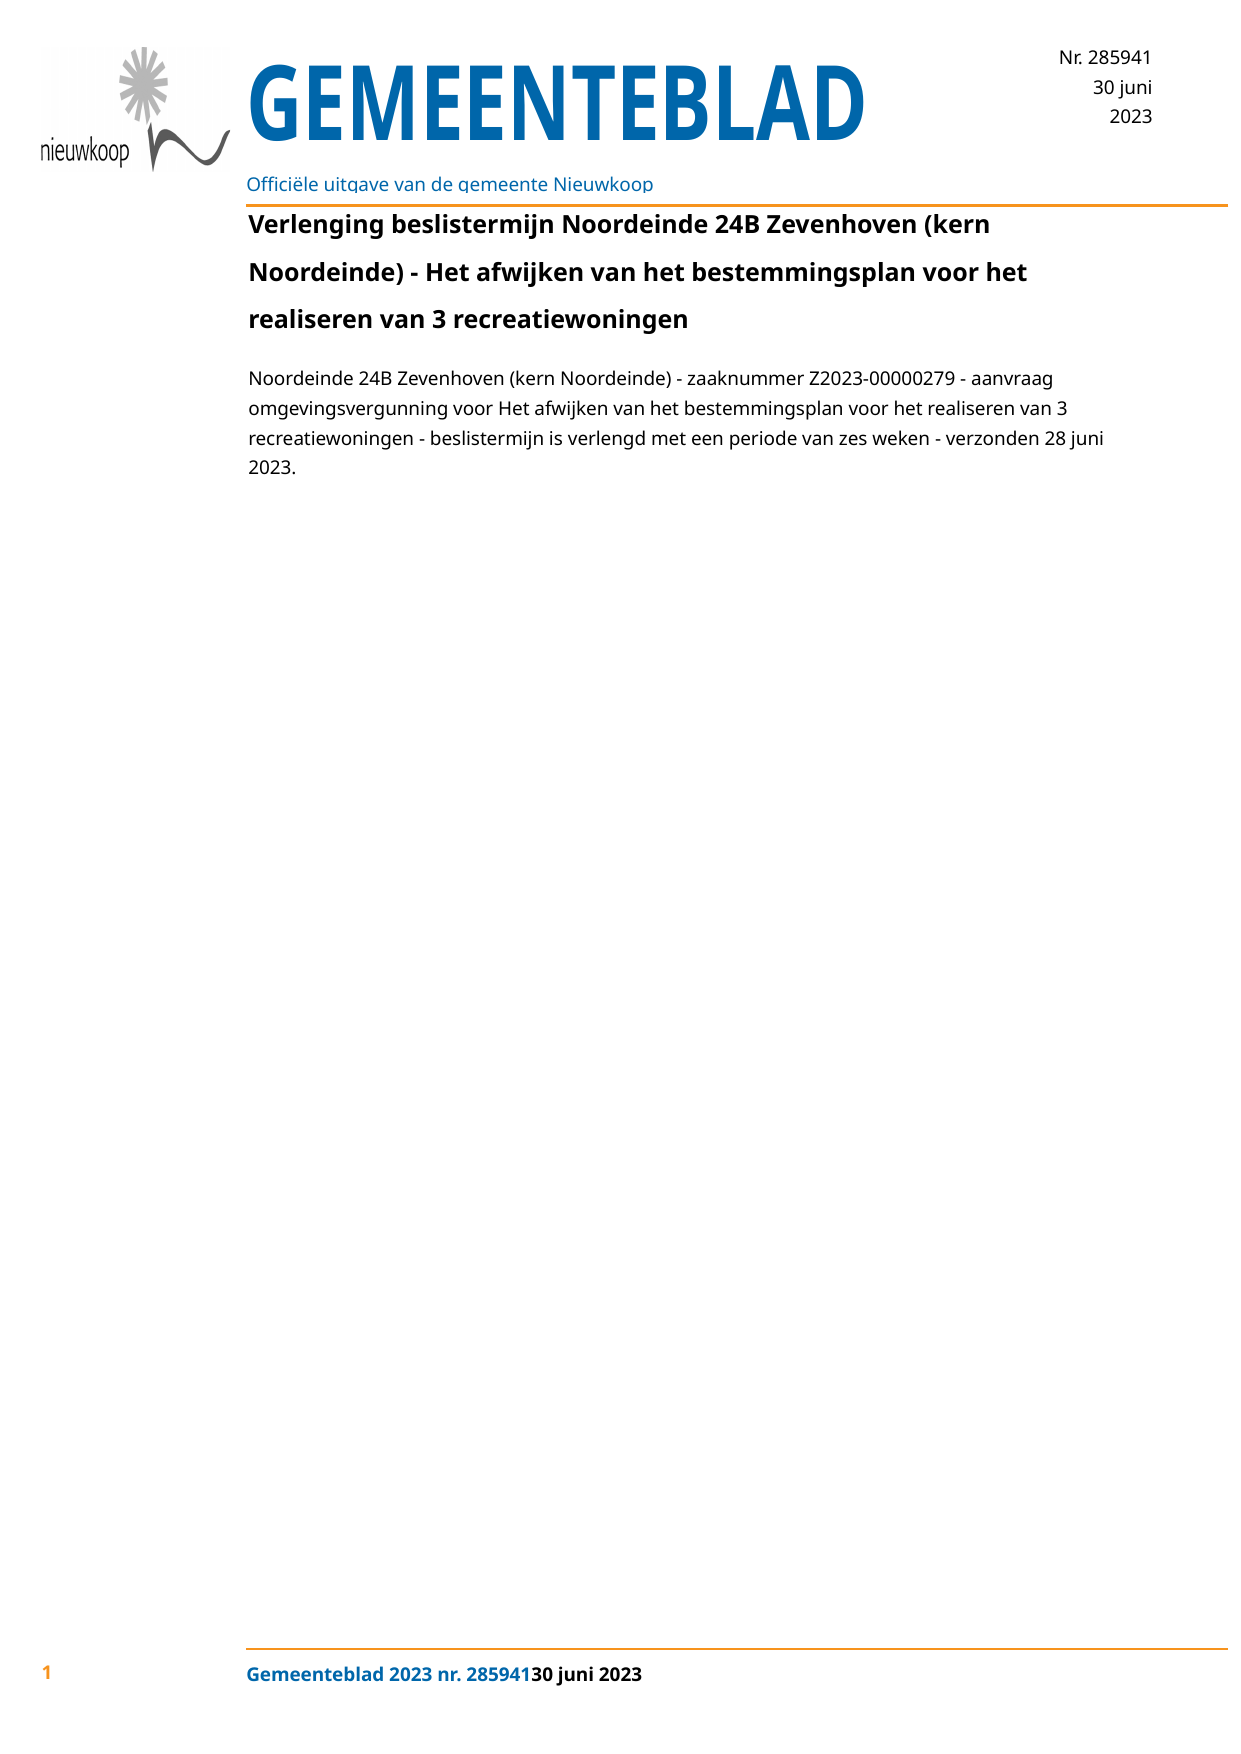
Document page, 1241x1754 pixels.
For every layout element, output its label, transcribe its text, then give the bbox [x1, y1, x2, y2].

picture [41, 47, 231, 172]
text Verlenging beslistermijn Noordeinde 24B Zevenhoven (kern Noordeinde) - Het afwijken van het bestemmingsplan voor het realiseren van 3 recreatiewoningen [248, 207, 1152, 336]
text Noordeinde 24B Zevenhoven (kern Noordeinde) - zaaknummer Z2023-00000279 - aanvraag omgevingsvergunning voor Het afwijken van het bestemmingsplan voor het realiseren van 3 recreatiewoningen - beslistermijn is verlengd met een periode van zes weken - verzonden 28 juni 2023. [248, 366, 1152, 480]
